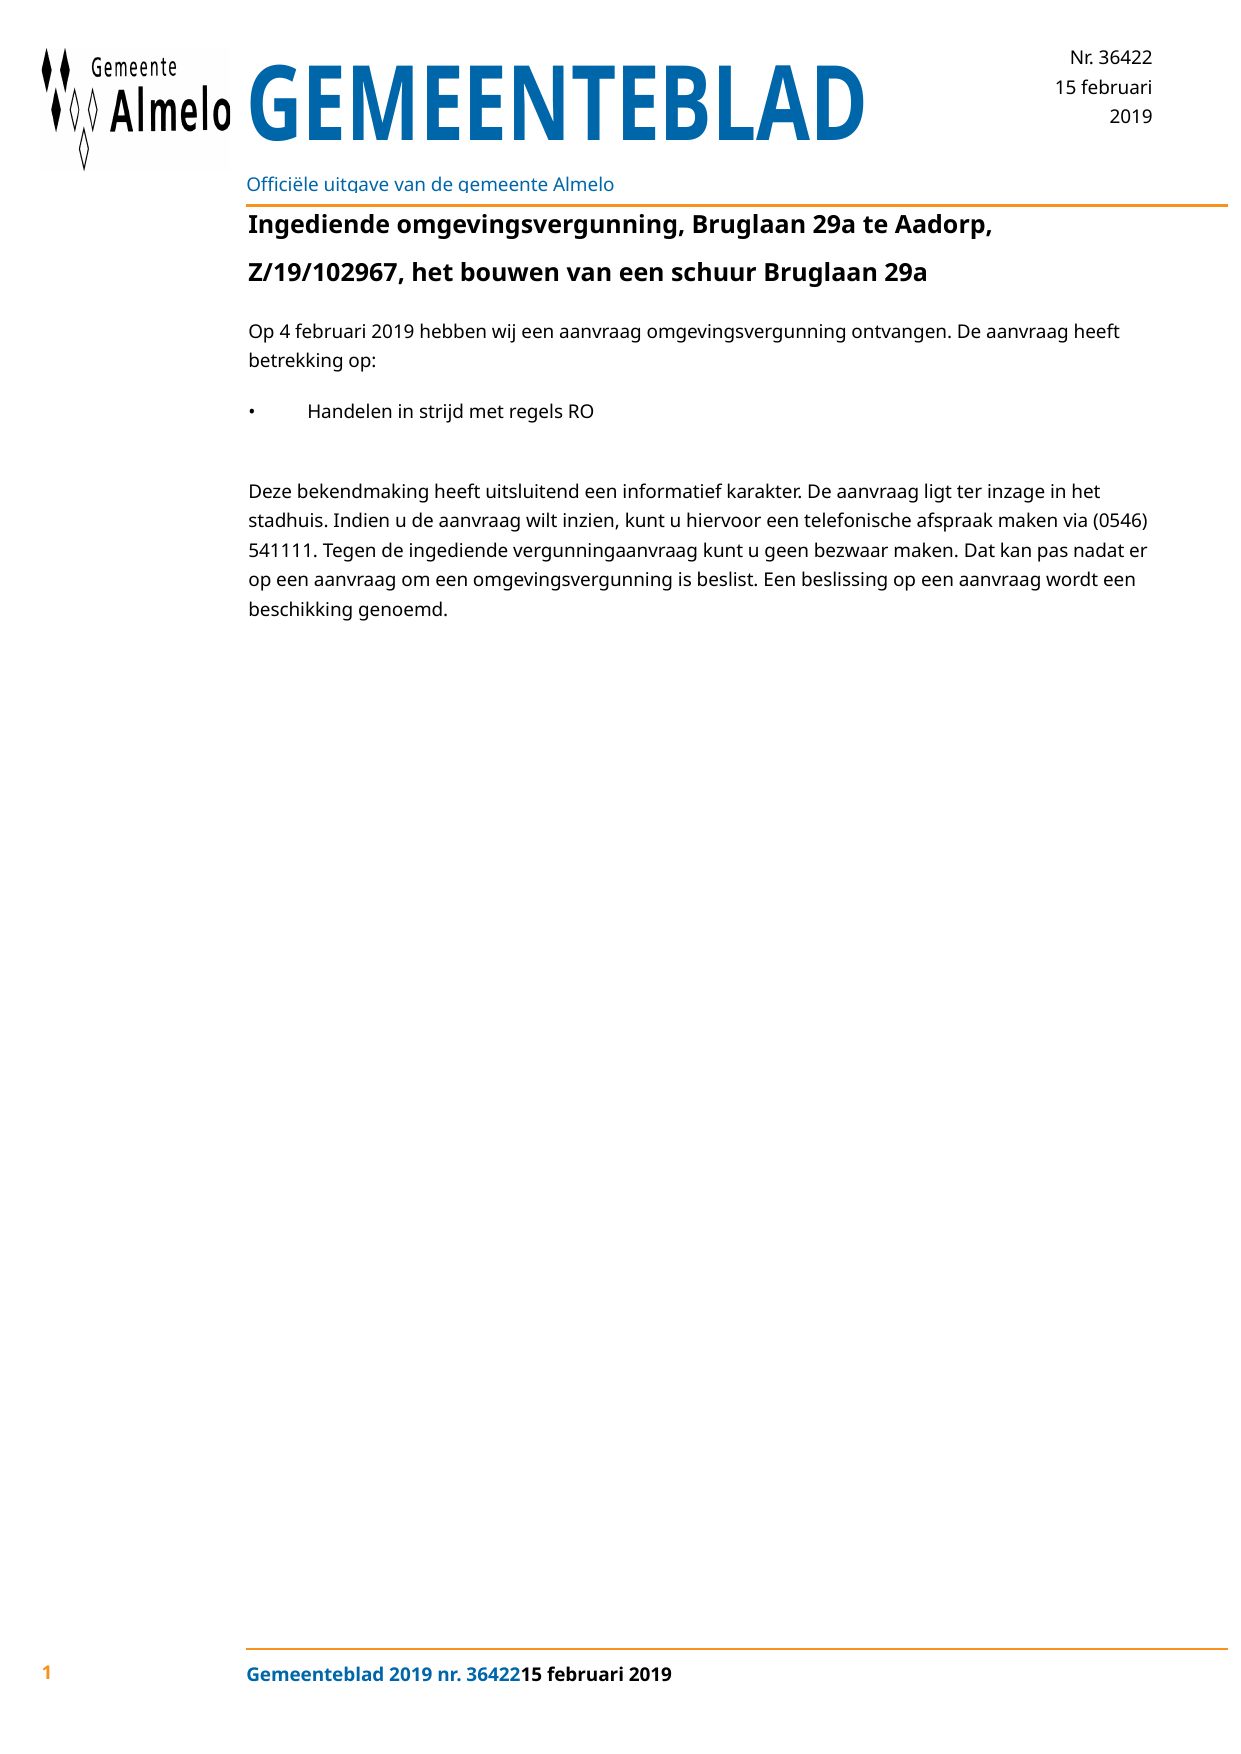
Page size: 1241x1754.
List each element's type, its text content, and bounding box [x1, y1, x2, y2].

text Op 4 februari 2019 hebben wij een aanvraag omgevingsvergunning ontvangen. De aanvraag heeft betrekking op: [248, 318, 1152, 373]
picture [41, 47, 231, 172]
list Handelen in strijd met regels RO [248, 398, 1152, 424]
text Ingediende omgevingsvergunning, Bruglaan 29a te Aadorp, Z/19/102967, het bouwen van een schuur Bruglaan 29a [248, 207, 1152, 288]
text Deze bekendmaking heeft uitsluitend een informatief karakter. De aanvraag ligt ter inzage in het stadhuis. Indien u de aanvraag wilt inzien, kunt u hiervoor een telefonische afspraak maken via (0546) 541111. Tegen de ingediende vergunningaanvraag kunt u geen bezwaar maken. Dat kan pas nadat er op een aanvraag om een omgevingsvergunning is beslist. Een beslissing op een aanvraag wordt een beschikking genoemd. [248, 478, 1152, 622]
